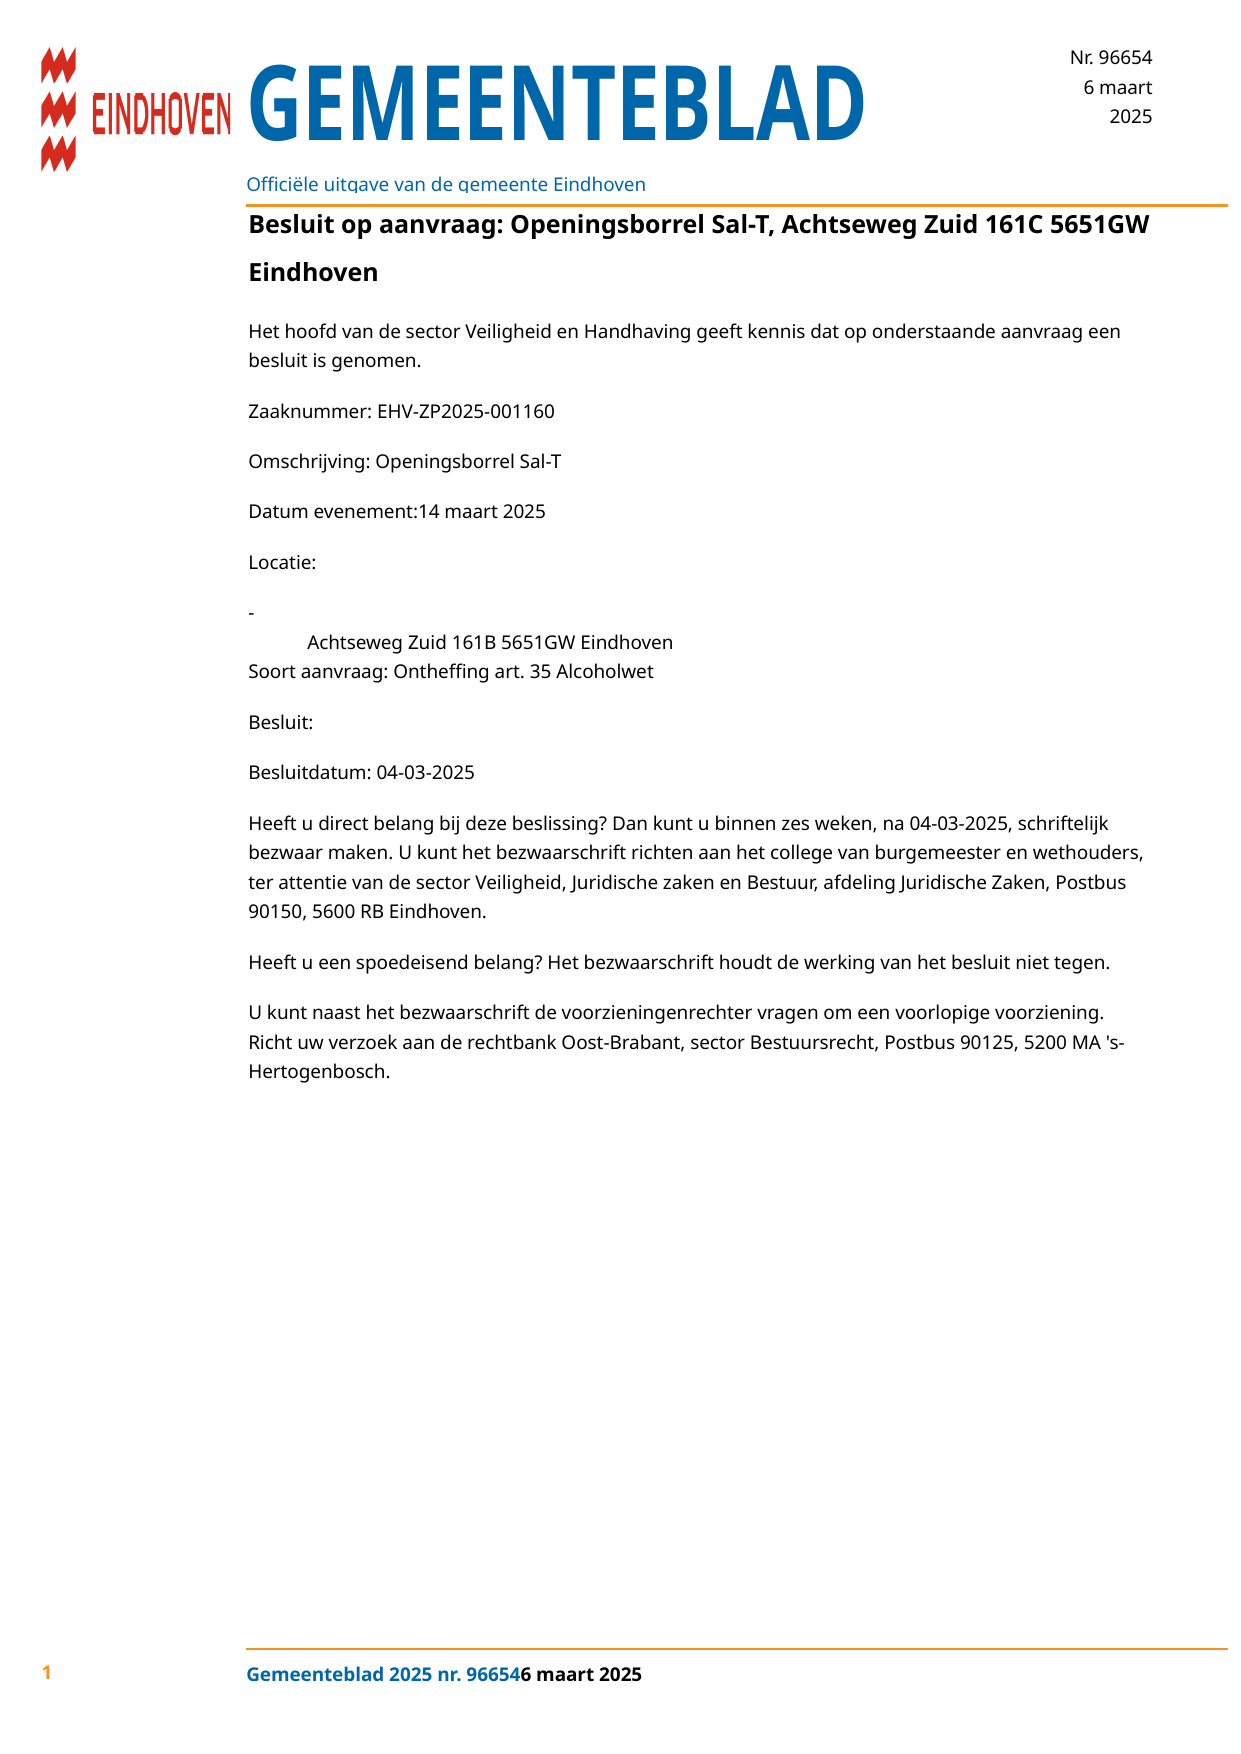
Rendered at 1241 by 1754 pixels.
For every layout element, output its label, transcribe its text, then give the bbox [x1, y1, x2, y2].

text Soort aanvraag: Ontheffing art. 35 Alcoholwet [248, 659, 1152, 684]
text Besluit: [248, 709, 1152, 735]
text Omschrijving: Openingsborrel Sal-T [248, 448, 1152, 474]
text Datum evenement:14 maart 2025 [248, 499, 1152, 524]
list Achtseweg Zuid 161B 5651GW Eindhoven [248, 629, 1152, 655]
text Zaaknummer: EHV-ZP2025-001160 [248, 398, 1152, 424]
text Locatie: [248, 549, 1152, 575]
text Besluitdatum: 04-03-2025 [248, 759, 1152, 785]
text Besluit op aanvraag: Openingsborrel Sal-T, Achtseweg Zuid 161C 5651GW Eindhoven [248, 207, 1152, 288]
text U kunt naast het bezwaarschrift de voorzieningenrechter vragen om een voorlopige voorziening. Richt uw verzoek aan de rechtbank Oost-Brabant, sector Bestuursrecht, Postbus 90125, 5200 MA 's-Hertogenbosch. [248, 999, 1152, 1084]
text Heeft u direct belang bij deze beslissing? Dan kunt u binnen zes weken, na 04-03-2025, schriftelijk bezwaar maken. U kunt het bezwaarschrift richten aan het college van burgemeester en wethouders, ter attentie van de sector Veiligheid, Juridische zaken en Bestuur, afdeling Juridische Zaken, Postbus 90150, 5600 RB Eindhoven. [248, 810, 1152, 924]
text Het hoofd van de sector Veiligheid en Handhaving geeft kennis dat op onderstaande aanvraag een besluit is genomen. [248, 318, 1152, 373]
picture [41, 47, 231, 172]
text Heeft u een spoedeisend belang? Het bezwaarschrift houdt de werking van het besluit niet tegen. [248, 949, 1152, 975]
